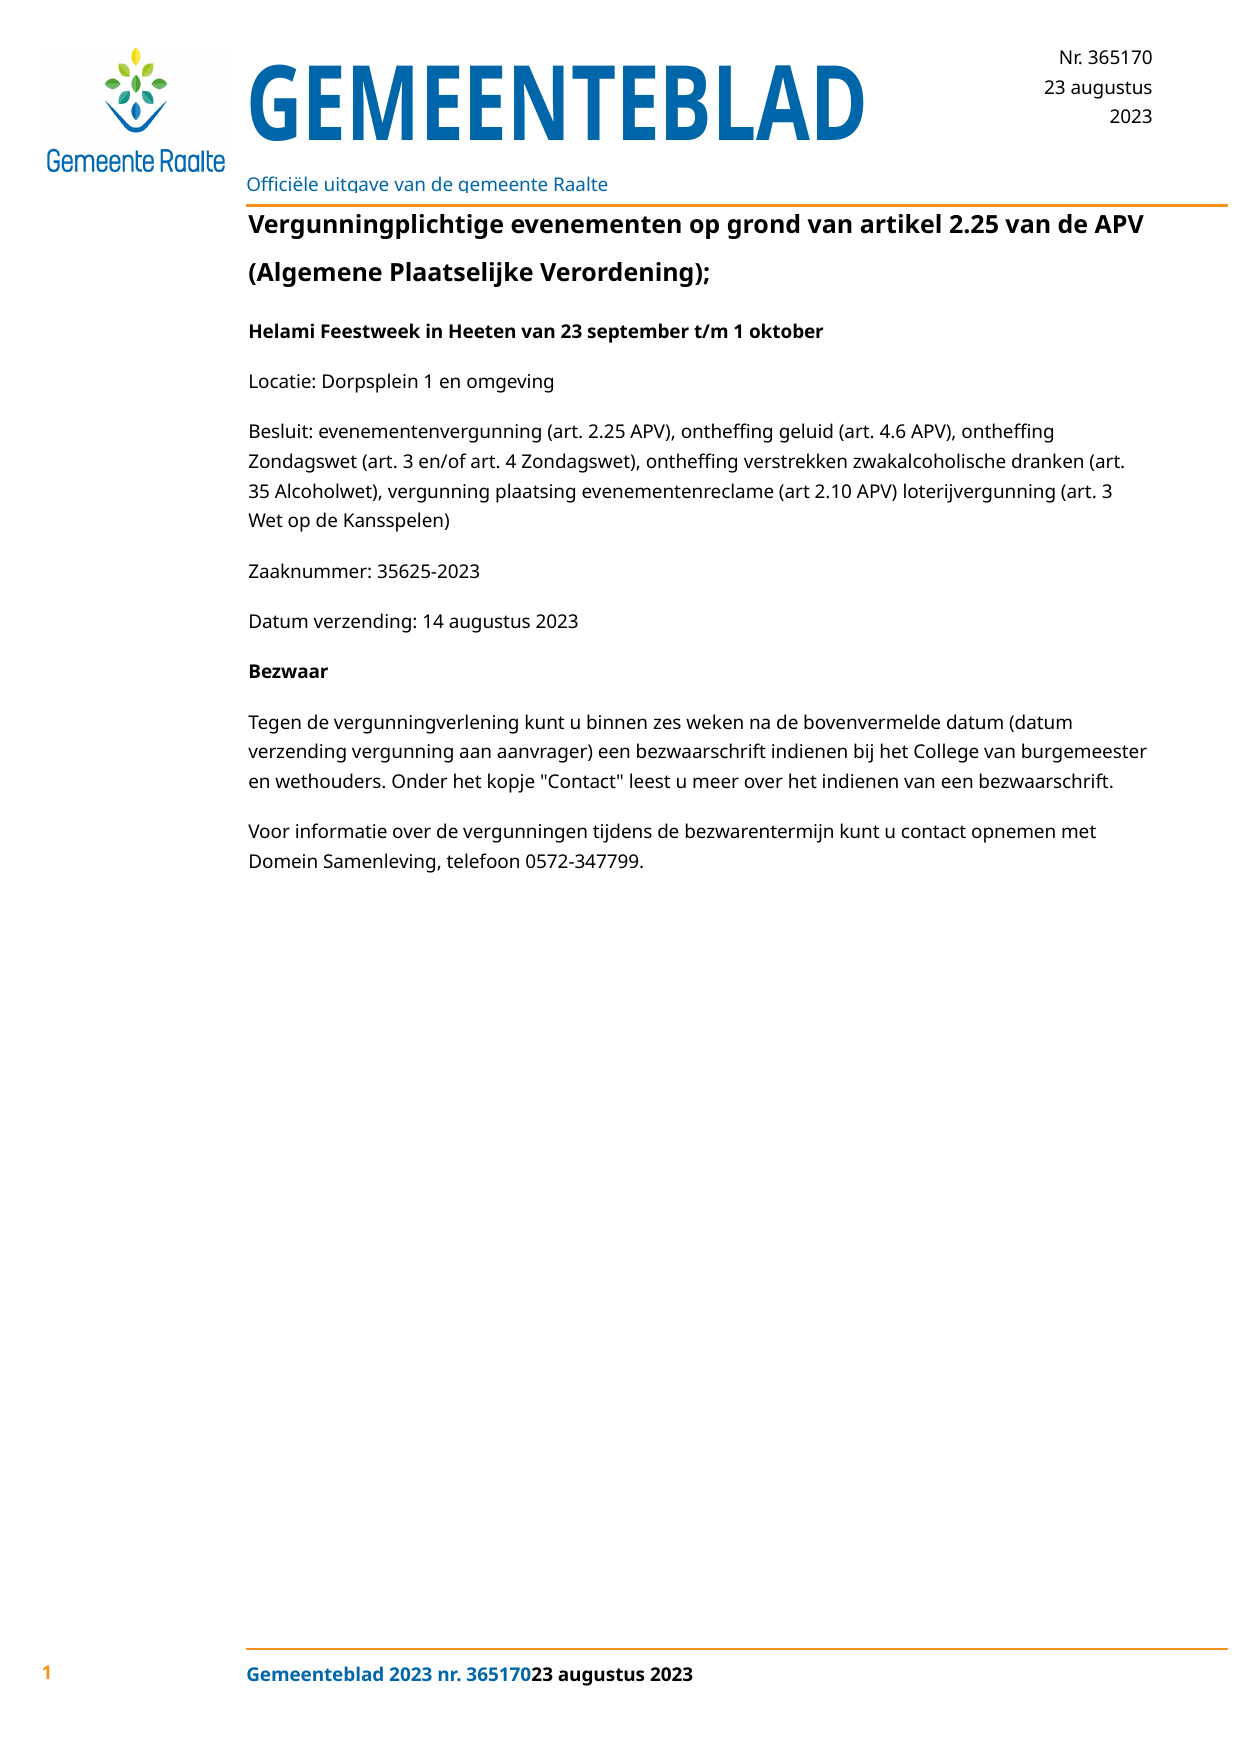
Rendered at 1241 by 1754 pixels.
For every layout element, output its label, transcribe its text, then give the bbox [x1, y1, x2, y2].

text Vergunningplichtige evenementen op grond van artikel 2.25 van de APV (Algemene Plaatselijke Verordening); [248, 207, 1152, 288]
text Bezwaar [248, 659, 1152, 684]
text Helami Feestweek in Heeten van 23 september t/m 1 oktober [248, 318, 1152, 344]
text Zaaknummer: 35625-2023 [248, 558, 1152, 584]
text Locatie: Dorpsplein 1 en omgeving [248, 368, 1152, 394]
picture [41, 47, 231, 172]
text Datum verzending: 14 augustus 2023 [248, 608, 1152, 634]
text Tegen de vergunningverlening kunt u binnen zes weken na de bovenvermelde datum (datum verzending vergunning aan aanvrager) een bezwaarschrift indienen bij het College van burgemeester en wethouders. Onder het kopje "Contact" leest u meer over het indienen van een bezwaarschrift. [248, 709, 1152, 794]
text Voor informatie over de vergunningen tijdens de bezwarentermijn kunt u contact opnemen met Domein Samenleving, telefoon 0572-347799. [248, 819, 1152, 874]
text Besluit: evenementenvergunning (art. 2.25 APV), ontheffing geluid (art. 4.6 APV), ontheffing Zondagswet (art. 3 en/of art. 4 Zondagswet), ontheffing verstrekken zwakalcoholische dranken (art. 35 Alcoholwet), vergunning plaatsing evenementenreclame (art 2.10 APV) loterijvergunning (art. 3 Wet op de Kansspelen) [248, 419, 1152, 533]
